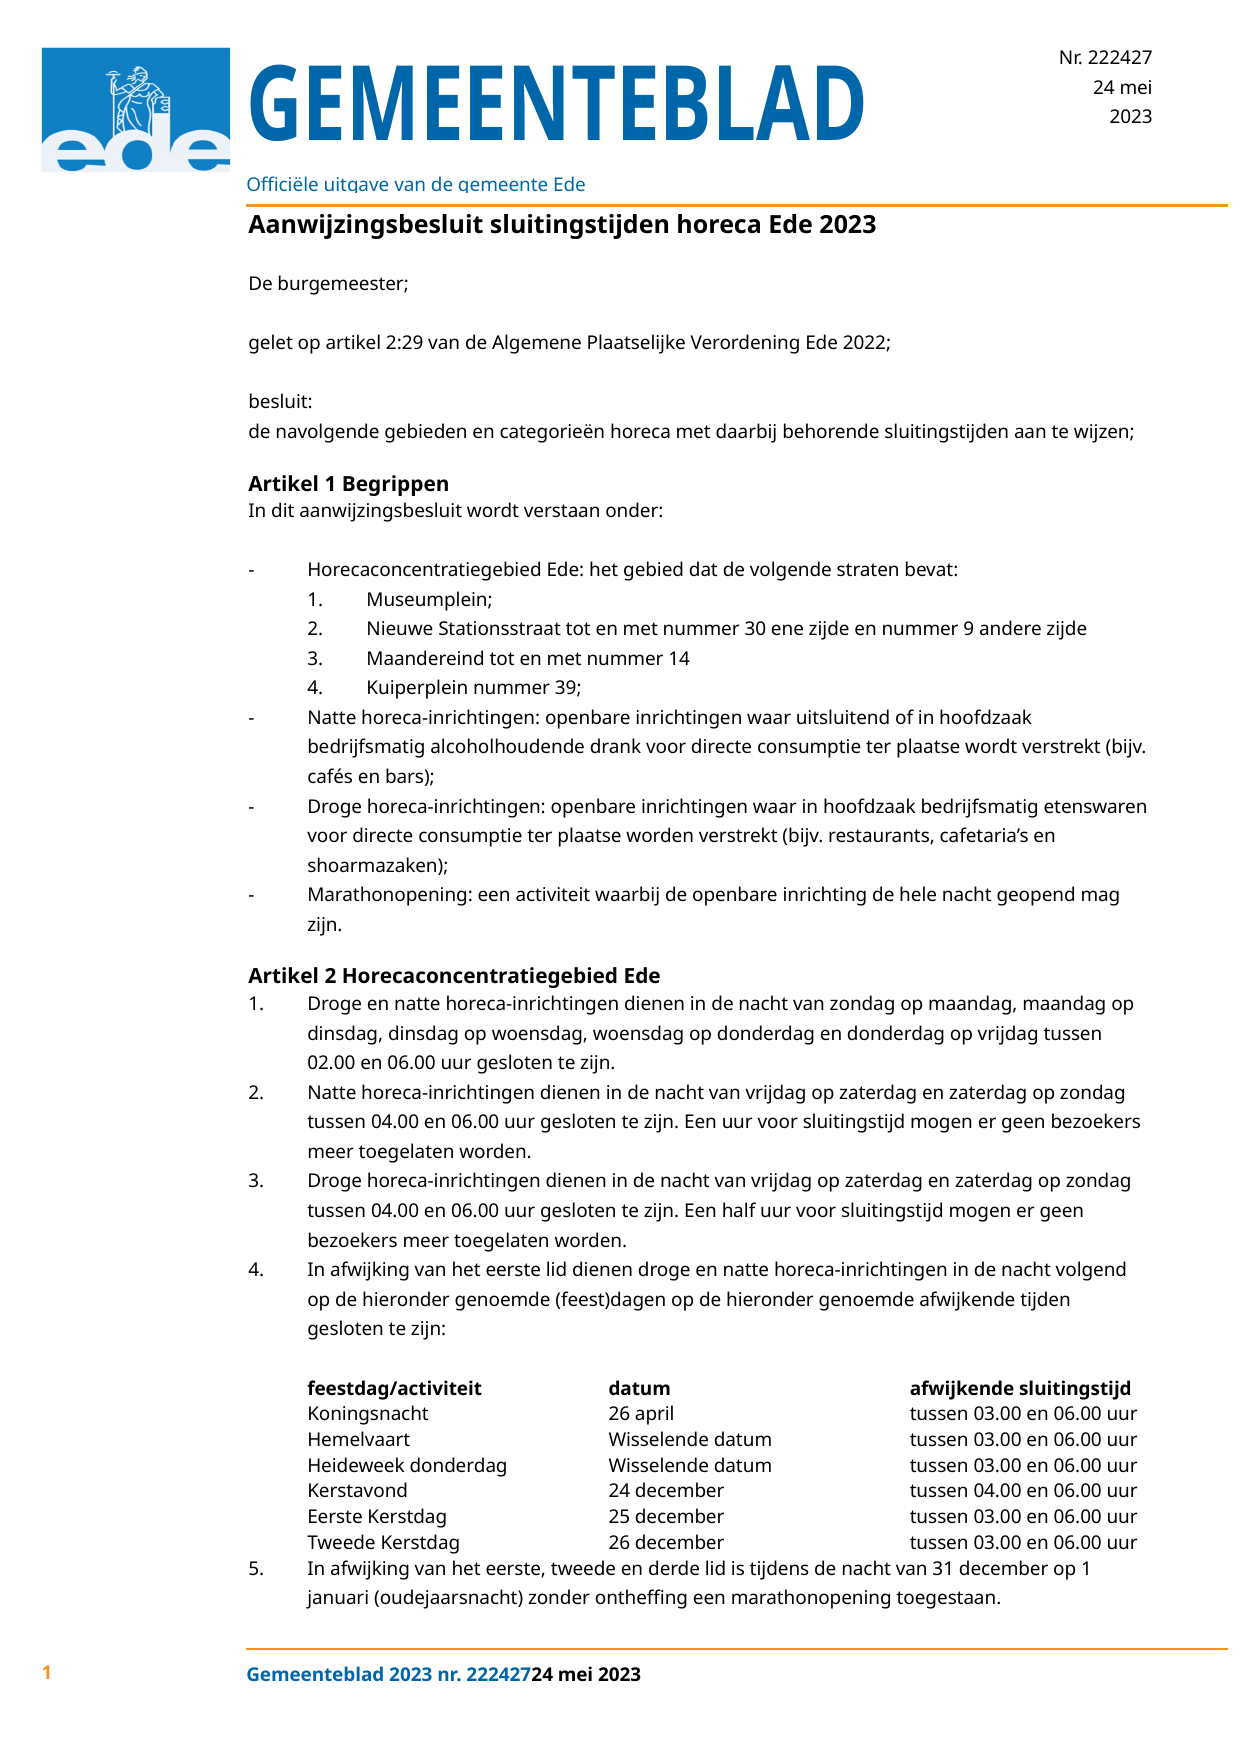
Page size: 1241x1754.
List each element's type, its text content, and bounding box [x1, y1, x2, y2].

list Droge horeca-inrichtingen: openbare inrichtingen waar in hoofdzaak bedrijfsmatig etenswaren voor directe consumptie ter plaatse worden verstrekt (bijv. restaurants, cafetaria’s en shoarmazaken); [248, 793, 1152, 878]
table_cell Kerstavond [307, 1478, 608, 1503]
table_cell tussen 03.00 en 06.00 uur [910, 1452, 1211, 1478]
table_cell Eerste Kerstdag [307, 1504, 608, 1529]
table_cell 26 april [608, 1401, 909, 1426]
list Natte horeca-inrichtingen dienen in de nacht van vrijdag op zaterdag en zaterdag op zondag tussen 04.00 en 06.00 uur gesloten te zijn. Een uur voor sluitingstijd mogen er geen bezoekers meer toegelaten worden. [248, 1079, 1152, 1164]
table_cell 26 december [608, 1529, 909, 1555]
list Natte horeca-inrichtingen: openbare inrichtingen waar uitsluitend of in hoofdzaak bedrijfsmatig alcoholhoudende drank voor directe consumptie ter plaatse wordt verstrekt (bijv. cafés en bars); [248, 704, 1152, 789]
list Droge horeca-inrichtingen dienen in de nacht van vrijdag op zaterdag en zaterdag op zondag tussen 04.00 en 06.00 uur gesloten te zijn. Een half uur voor sluitingstijd mogen er geen bezoekers meer toegelaten worden. [248, 1168, 1152, 1252]
table_cell tussen 04.00 en 06.00 uur [910, 1478, 1211, 1503]
table_cell tussen 03.00 en 06.00 uur [910, 1401, 1211, 1426]
list In afwijking van het eerste lid dienen droge en natte horeca-inrichtingen in de nacht volgend op de hieronder genoemde (feest)dagen op de hieronder genoemde afwijkende tijden gesloten te zijn: [248, 1256, 1152, 1341]
table_header afwijkende sluitingstijd [910, 1375, 1211, 1401]
table_cell 24 december [608, 1478, 909, 1503]
table_header datum [608, 1375, 909, 1401]
text gelet op artikel 2:29 van de Algemene Plaatselijke Verordening Ede 2022; [248, 329, 1152, 355]
list Marathonopening: een activiteit waarbij de openbare inrichting de hele nacht geopend mag zijn. [248, 882, 1152, 937]
table_cell tussen 03.00 en 06.00 uur [910, 1504, 1211, 1529]
table_cell tussen 03.00 en 06.00 uur [910, 1529, 1211, 1555]
table_cell Heideweek donderdag [307, 1452, 608, 1478]
list Nieuwe Stationsstraat tot en met nummer 30 ene zijde en nummer 9 andere zijde [307, 615, 1152, 641]
table_cell Hemelvaart [307, 1426, 608, 1452]
table_cell Koningsnacht [307, 1401, 608, 1426]
list Droge en natte horeca-inrichtingen dienen in de nacht van zondag op maandag, maandag op dinsdag, dinsdag op woensdag, woensdag op donderdag en donderdag op vrijdag tussen 02.00 en 06.00 uur gesloten te zijn. [248, 990, 1152, 1075]
table_cell Tweede Kerstdag [307, 1529, 608, 1555]
list Horecaconcentratiegebied Ede: het gebied dat de volgende straten bevat: [248, 556, 1152, 582]
table_cell Wisselende datum [608, 1452, 909, 1478]
text Artikel 2 Horecaconcentratiegebied Ede [248, 962, 1152, 990]
text besluit: [248, 389, 1152, 414]
text In dit aanwijzingsbesluit wordt verstaan onder: [248, 497, 1152, 523]
table_header feestdag/activiteit [307, 1375, 608, 1401]
table_cell Wisselende datum [608, 1426, 909, 1452]
text De burgemeester; [248, 270, 1152, 296]
table_cell 25 december [608, 1504, 909, 1529]
list Maandereind tot en met nummer 14 [307, 645, 1152, 671]
list Museumplein; [307, 586, 1152, 612]
list Kuiperplein nummer 39; [307, 674, 1152, 700]
text Aanwijzingsbesluit sluitingstijden horeca Ede 2023 [248, 207, 1152, 241]
text de navolgende gebieden en categorieën horeca met daarbij behorende sluitingstijden aan te wijzen; [248, 418, 1152, 444]
list In afwijking van het eerste, tweede en derde lid is tijdens de nacht van 31 december op 1 januari (oudejaarsnacht) zonder ontheffing een marathonopening toegestaan. [248, 1555, 1152, 1610]
text Artikel 1 Begrippen [248, 469, 1152, 497]
table_cell tussen 03.00 en 06.00 uur [910, 1426, 1211, 1452]
picture [41, 47, 231, 172]
